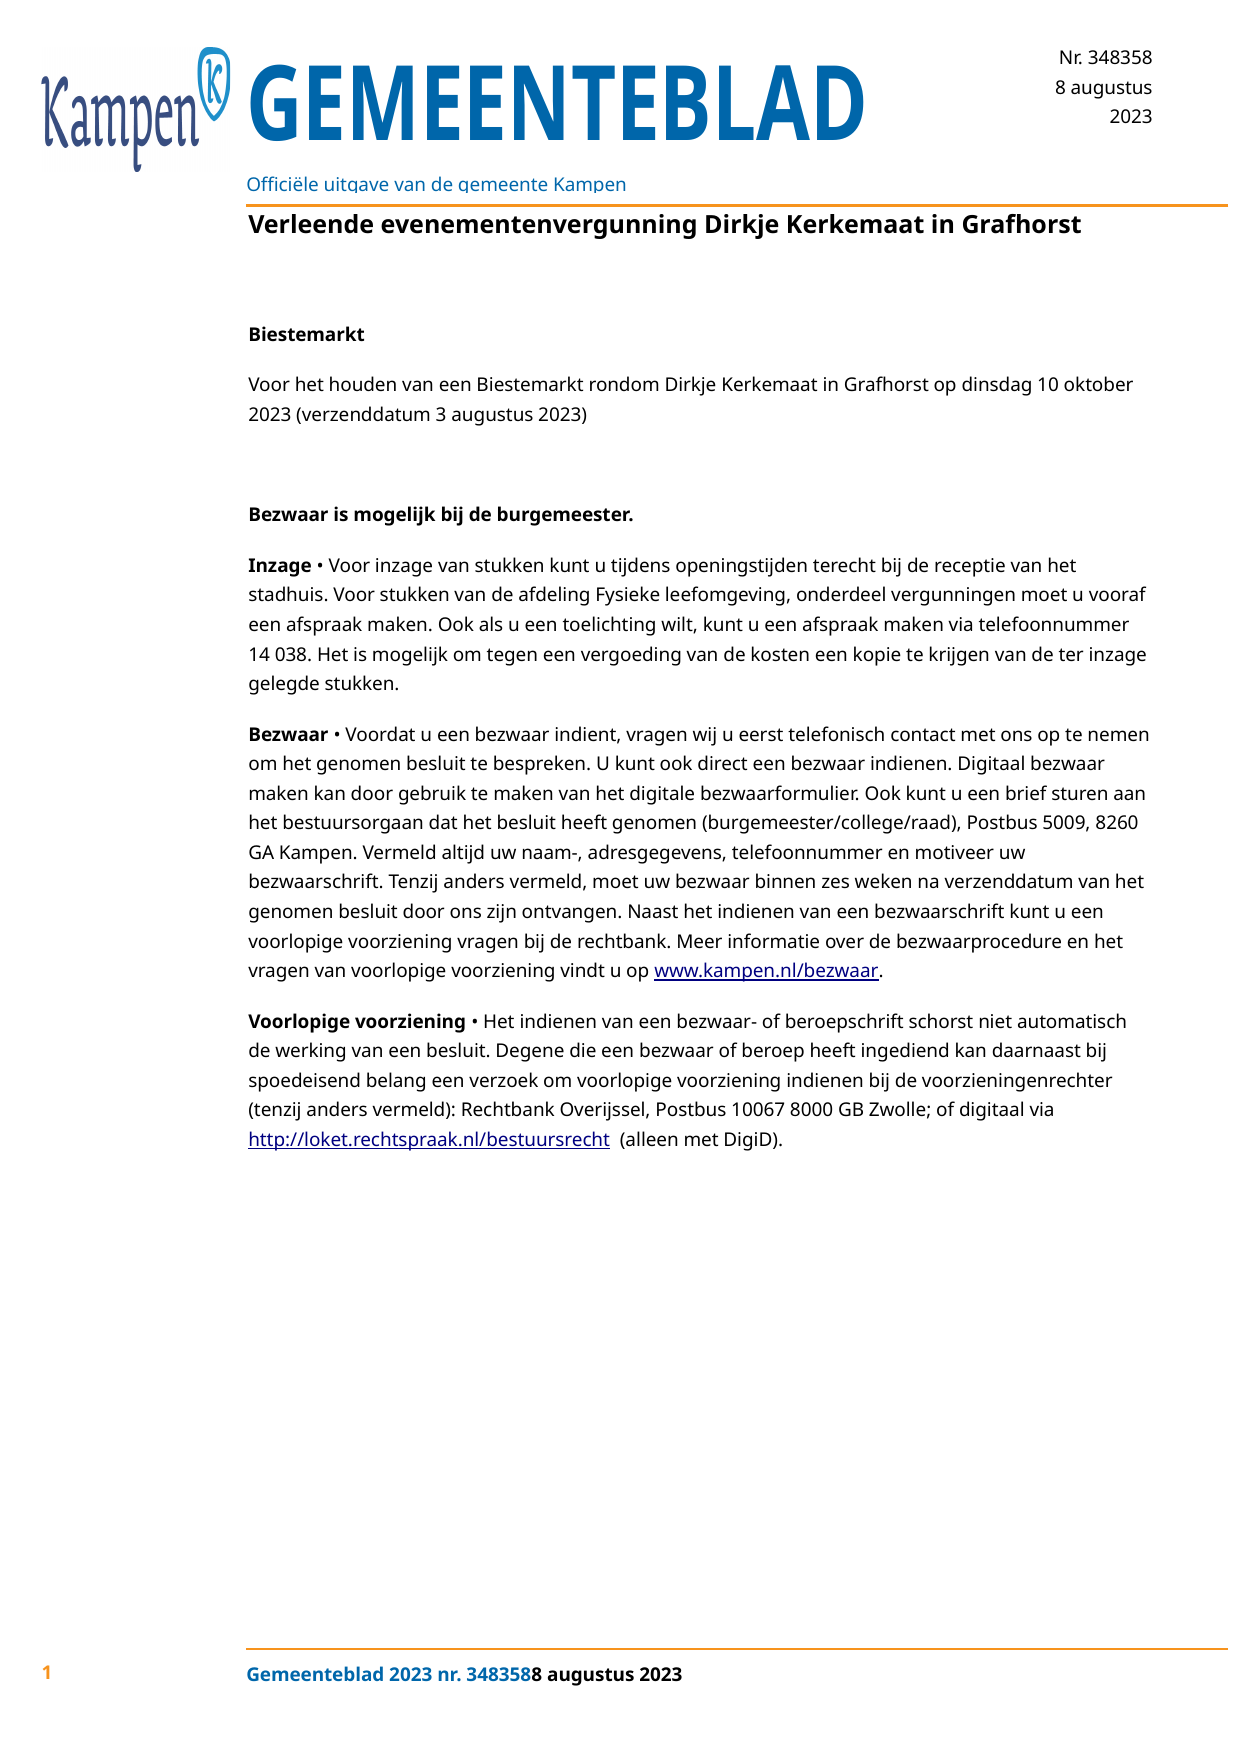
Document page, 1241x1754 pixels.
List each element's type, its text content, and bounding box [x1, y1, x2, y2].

text Bezwaar • Voordat u een bezwaar indient, vragen wij u eerst telefonisch contact met ons op te nemen om het genomen besluit te bespreken. U kunt ook direct een bezwaar indienen. Digitaal bezwaar maken kan door gebruik te maken van het digitale bezwaarformulier. Ook kunt u een brief sturen aan het bestuursorgaan dat het besluit heeft genomen (burgemeester/college/raad), Postbus 5009, 8260 GA Kampen. Vermeld altijd uw naam-, adresgegevens, telefoonnummer en motiveer uw bezwaarschrift. Tenzij anders vermeld, moet uw bezwaar binnen zes weken na verzenddatum van het genomen besluit door ons zijn ontvangen. Naast het indienen van een bezwaarschrift kunt u een voorlopige voorziening vragen bij de rechtbank. Meer informatie over de bezwaarprocedure en het vragen van voorlopige voorziening vindt u op www.kampen.nl/bezwaar. [248, 721, 1152, 983]
text Biestemarkt [248, 321, 1152, 346]
picture [41, 47, 231, 172]
text Verleende evenementenvergunning Dirkje Kerkemaat in Grafhorst [248, 207, 1152, 241]
text Voor het houden van een Biestemarkt rondom Dirkje Kerkemaat in Grafhorst op dinsdag 10 oktober 2023 (verzenddatum 3 augustus 2023) [248, 371, 1152, 426]
text Inzage • Voor inzage van stukken kunt u tijdens openingstijden terecht bij de receptie van het stadhuis. Voor stukken van de afdeling Fysieke leefomgeving, onderdeel vergunningen moet u vooraf een afspraak maken. Ook als u een toelichting wilt, kunt u een afspraak maken via telefoonnummer 14 038. Het is mogelijk om tegen een vergoeding van de kosten een kopie te krijgen van de ter inzage gelegde stukken. [248, 552, 1152, 696]
text Voorlopige voorziening • Het indienen van een bezwaar- of beroepschrift schorst niet automatisch de werking van een besluit. Degene die een bezwaar of beroep heeft ingediend kan daarnaast bij spoedeisend belang een verzoek om voorlopige voorziening indienen bij de voorzieningenrechter (tenzij anders vermeld): Rechtbank Overijssel, Postbus 10067 8000 GB Zwolle; of digitaal via http://loket.rechtspraak.nl/bestuursrecht (alleen met DigiD). [248, 1008, 1152, 1152]
text Bezwaar is mogelijk bij de burgemeester. [248, 502, 1152, 527]
